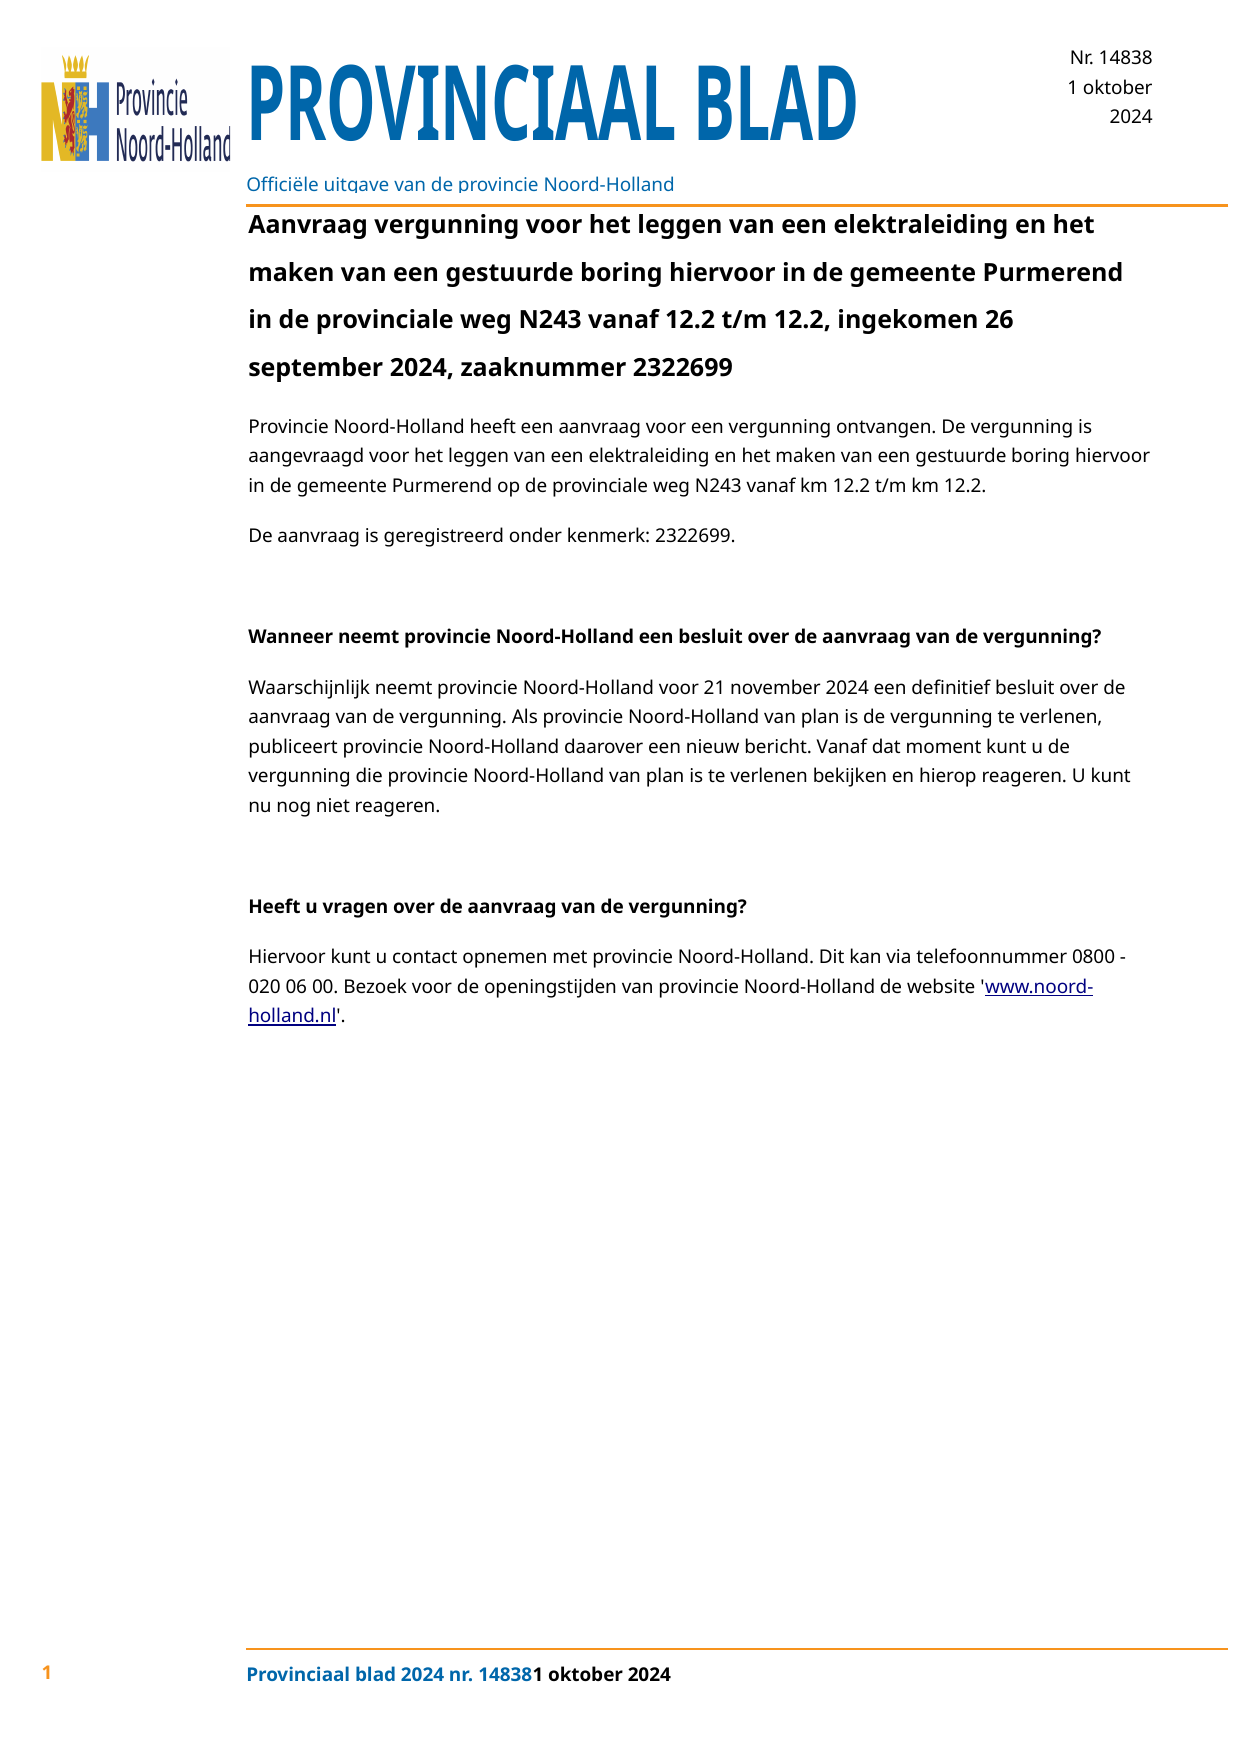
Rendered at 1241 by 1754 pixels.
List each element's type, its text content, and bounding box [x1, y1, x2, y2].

text Provincie Noord-Holland heeft een aanvraag voor een vergunning ontvangen. De vergunning is aangevraagd voor het leggen van een elektraleiding en het maken van een gestuurde boring hiervoor in de gemeente Purmerend op de provinciale weg N243 vanaf km 12.2 t/m km 12.2. [248, 413, 1152, 498]
text Heeft u vragen over de aanvraag van de vergunning? [248, 893, 1152, 919]
picture [41, 47, 231, 172]
text Waarschijnlijk neemt provincie Noord-Holland voor 21 november 2024 een definitief besluit over de aanvraag van de vergunning. Als provincie Noord-Holland van plan is de vergunning te verlenen, publiceert provincie Noord-Holland daarover een nieuw bericht. Vanaf dat moment kunt u de vergunning die provincie Noord-Holland van plan is te verlenen bekijken en hierop reageren. U kunt nu nog niet reageren. [248, 674, 1152, 818]
text Wanneer neemt provincie Noord-Holland een besluit over de aanvraag van de vergunning? [248, 623, 1152, 649]
text De aanvraag is geregistreerd onder kenmerk: 2322699. [248, 523, 1152, 548]
text Hiervoor kunt u contact opnemen met provincie Noord-Holland. Dit kan via telefoonnummer 0800 - 020 06 00. Bezoek voor de openingstijden van provincie Noord-Holland de website 'www.noord-holland.nl'. [248, 943, 1152, 1028]
text Aanvraag vergunning voor het leggen van een elektraleiding en het maken van een gestuurde boring hiervoor in de gemeente Purmerend in de provinciale weg N243 vanaf 12.2 t/m 12.2, ingekomen 26 september 2024, zaaknummer 2322699 [248, 207, 1152, 384]
